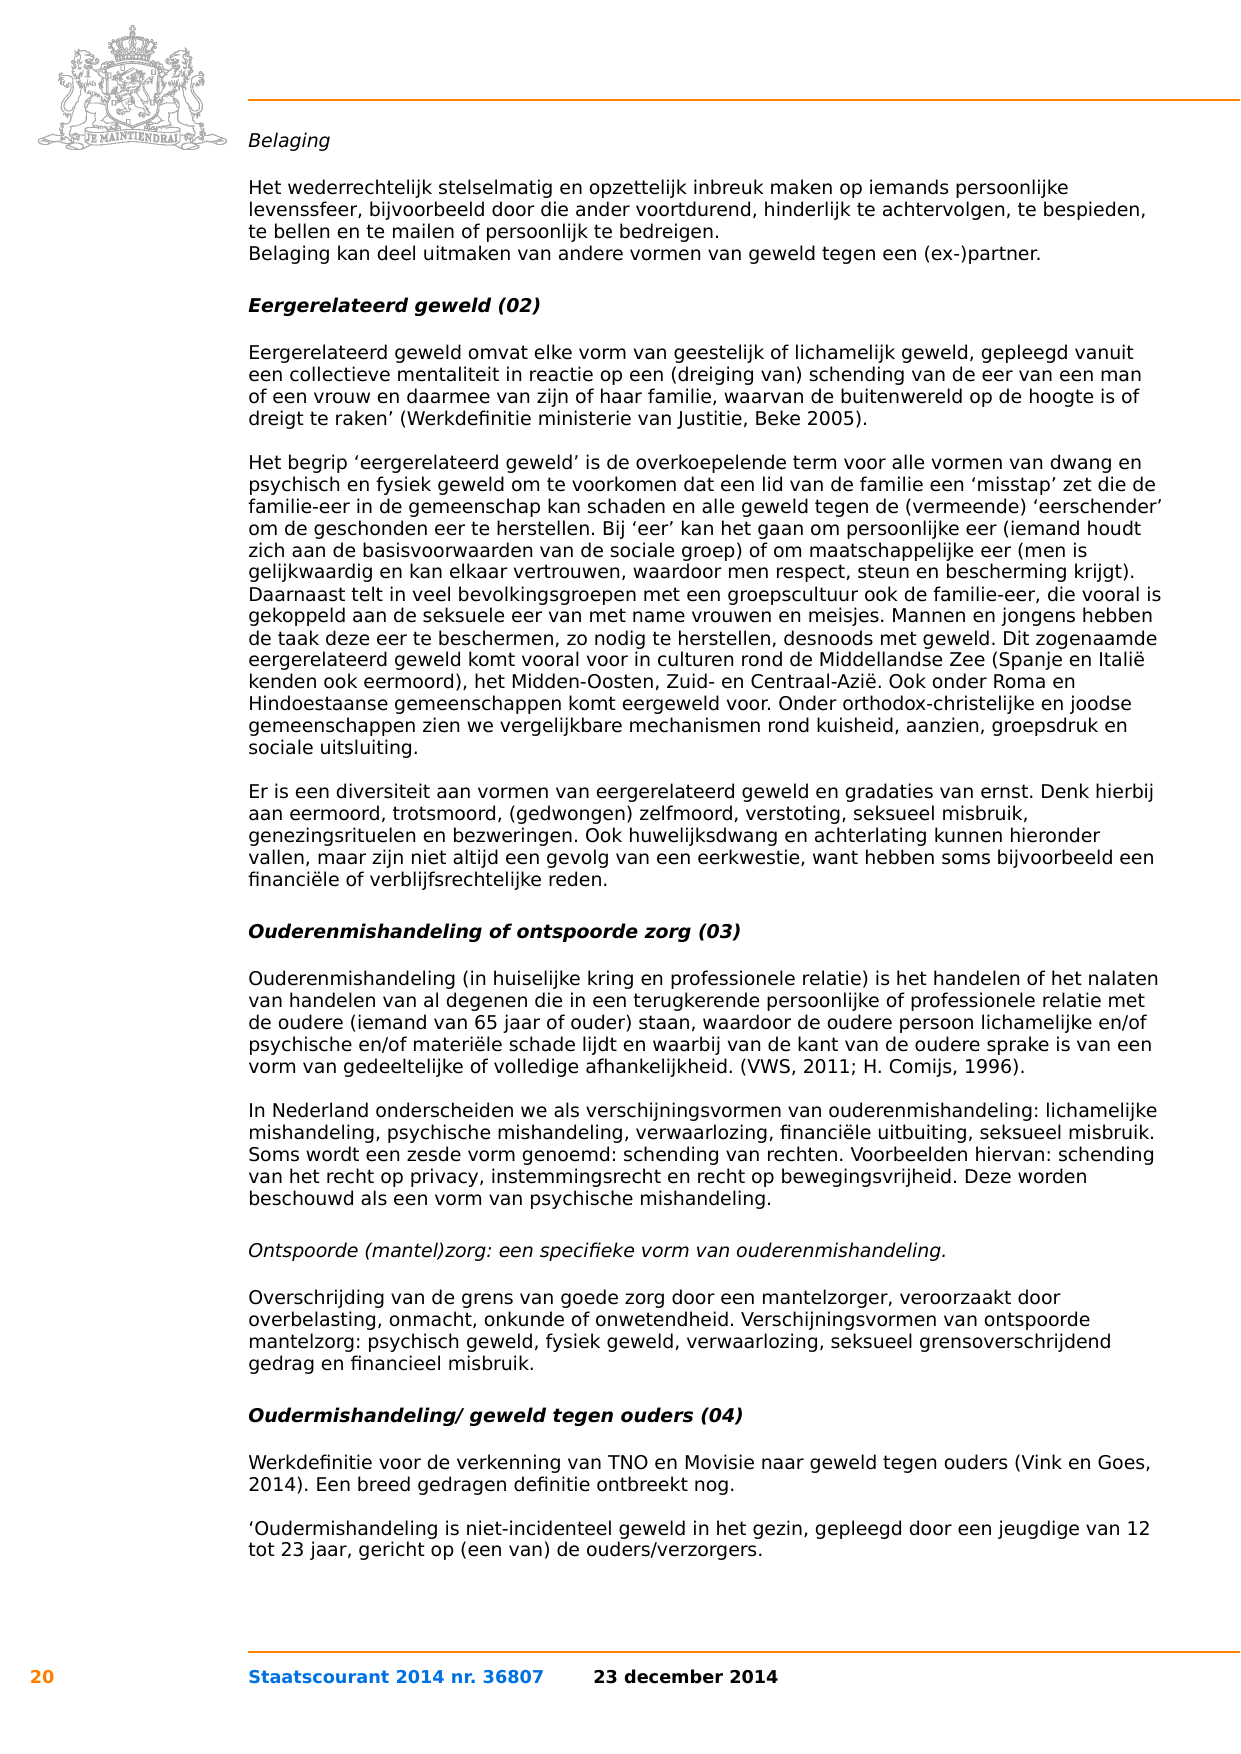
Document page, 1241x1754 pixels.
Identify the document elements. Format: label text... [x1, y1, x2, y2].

text Er is een diversiteit aan vormen van eergerelateerd geweld en gradaties van ernst. Denk hierbij aan eermoord, trotsmoord, (gedwongen) zelfmoord, verstoting, seksueel misbruik, genezingsrituelen en bezweringen. Ook huwelijksdwang en achterlating kunnen hieronder vallen, maar zijn niet altijd een gevolg van een eerkwestie, want hebben soms bijvoorbeeld een financiële of verblijfsrechtelijke reden. [248, 781, 1163, 891]
subtitle Eergerelateerd geweld (02) [248, 295, 1163, 317]
text In Nederland onderscheiden we als verschijningsvormen van ouderenmishandeling: lichamelijke mishandeling, psychische mishandeling, verwaarlozing, financiële uitbuiting, seksueel misbruik. Soms wordt een zesde vorm genoemd: schending van rechten. Voorbeelden hiervan: schending van het recht op privacy, instemmingsrecht en recht op bewegingsvrijheid. Deze worden beschouwd als een vorm van psychische mishandeling. [248, 1100, 1163, 1210]
text Het begrip ‘eergerelateerd geweld’ is de overkoepelende term voor alle vormen van dwang en psychisch en fysiek geweld om te voorkomen dat een lid van de familie een ‘misstap’ zet die de familie-eer in de gemeenschap kan schaden en alle geweld tegen de (vermeende) ‘eerschender’ om de geschonden eer te herstellen. Bij ‘eer’ kan het gaan om persoonlijke eer (iemand houdt zich aan de basisvoorwaarden van de sociale groep) of om maatschappelijke eer (men is gelijkwaardig en kan elkaar vertrouwen, waardoor men respect, steun en bescherming krijgt). Daarnaast telt in veel bevolkingsgroepen met een groepscultuur ook de familie-eer, die vooral is gekoppeld aan de seksuele eer van met name vrouwen en meisjes. Mannen en jongens hebben de taak deze eer te beschermen, zo nodig te herstellen, desnoods met geweld. Dit zogenaamde eergerelateerd geweld komt vooral voor in culturen rond de Middellandse Zee (Spanje en Italië kenden ook eermoord), het Midden-Oosten, Zuid- en Centraal-Azië. Ook onder Roma en Hindoestaanse gemeenschappen komt eergeweld voor. Onder orthodox-christelijke en joodse gemeenschappen zien we vergelijkbare mechanismen rond kuisheid, aanzien, groepsdruk en sociale uitsluiting. [248, 452, 1163, 759]
text ‘Oudermishandeling is niet-incidenteel geweld in het gezin, gepleegd door een jeugdige van 12 tot 23 jaar, gericht op (een van) de ouders/verzorgers. [248, 1517, 1163, 1561]
text Eergerelateerd geweld omvat elke vorm van geestelijk of lichamelijk geweld, gepleegd vanuit een collectieve mentaliteit in reactie op een (dreiging van) schending van de eer van een man of een vrouw en daarmee van zijn of haar familie, waarvan de buitenwereld op de hoogte is of dreigt te raken’ (Werkdefinitie ministerie van Justitie, Beke 2005). [248, 342, 1163, 430]
subtitle Belaging [248, 130, 1163, 152]
picture [38, 25, 227, 150]
text Het wederrechtelijk stelselmatig en opzettelijk inbreuk maken op iemands persoonlijke levenssfeer, bijvoorbeeld door die ander voortdurend, hinderlijk te achtervolgen, te bespieden, te bellen en te mailen of persoonlijk te bedreigen. [248, 177, 1163, 243]
text Werkdefinitie voor de verkenning van TNO en Movisie naar geweld tegen ouders (Vink en Goes, 2014). Een breed gedragen definitie ontbreekt nog. [248, 1452, 1163, 1496]
subtitle Oudermishandeling/ geweld tegen ouders (04) [248, 1404, 1163, 1427]
subtitle Ouderenmishandeling of ontspoorde zorg (03) [248, 921, 1163, 943]
text Ouderenmishandeling (in huiselijke kring en professionele relatie) is het handelen of het nalaten van handelen van al degenen die in een terugkerende persoonlijke of professionele relatie met de oudere (iemand van 65 jaar of ouder) staan, waardoor de oudere persoon lichamelijke en/of psychische en/of materiële schade lijdt en waarbij van de kant van de oudere sprake is van een vorm van gedeeltelijke of volledige afhankelijkheid. (VWS, 2011; H. Comijs, 1996). [248, 968, 1163, 1078]
text Belaging kan deel uitmaken van andere vormen van geweld tegen een (ex-)partner. [248, 243, 1163, 265]
text Overschrijding van de grens van goede zorg door een mantelzorger, veroorzaakt door overbelasting, onmacht, onkunde of onwetendheid. Verschijningsvormen van ontspoorde mantelzorg: psychisch geweld, fysiek geweld, verwaarlozing, seksueel grensoverschrijdend gedrag en financieel misbruik. [248, 1287, 1163, 1374]
subtitle Ontspoorde (mantel)zorg: een specifieke vorm van ouderenmishandeling. [248, 1240, 1163, 1262]
